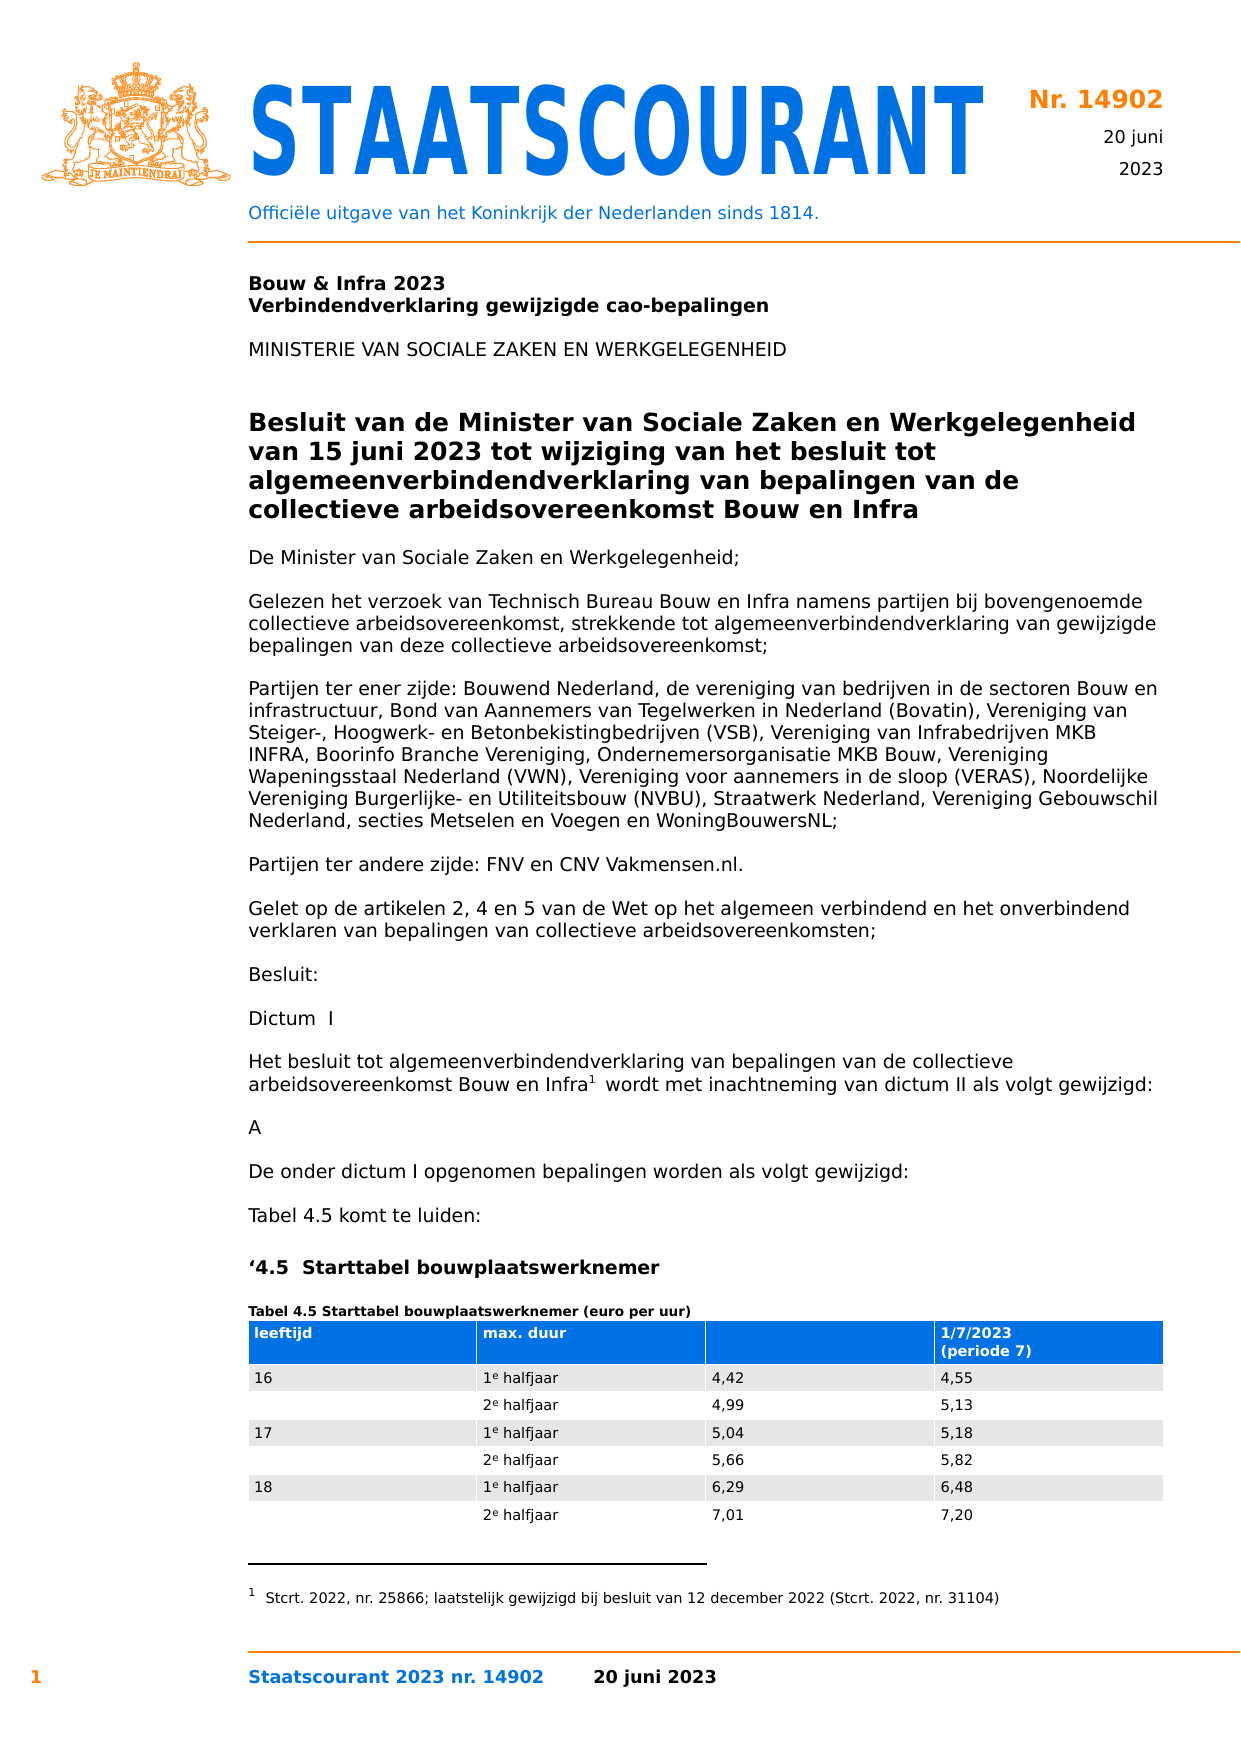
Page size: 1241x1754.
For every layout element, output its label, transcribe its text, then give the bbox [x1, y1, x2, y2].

table_cell [706, 1321, 934, 1364]
table_cell 2e halfjaar [477, 1502, 705, 1528]
text Dictum I [248, 1008, 1163, 1029]
table_cell 6,48 [935, 1475, 1163, 1501]
table_cell 4,99 [706, 1393, 934, 1419]
table_cell 20 juni [998, 121, 1240, 153]
table_cell 2e halfjaar [477, 1447, 705, 1474]
text A [248, 1117, 1163, 1139]
table_cell 5,13 [935, 1393, 1163, 1419]
table_cell 1e halfjaar [477, 1365, 705, 1391]
table_cell 4,42 [706, 1365, 934, 1391]
table_cell 1e halfjaar [477, 1475, 705, 1501]
table_cell 17 [249, 1420, 476, 1446]
picture [41, 62, 231, 186]
table_cell 5,82 [935, 1447, 1163, 1474]
table_cell 6,29 [706, 1475, 934, 1501]
subtitle Besluit van de Minister van Sociale Zaken en Werkgelegenheid van 15 juni 2023 tot wijziging van het besluit tot algemeenverbindendverklaring van bepalingen van de collectieve arbeidsovereenkomst Bouw en Infra [248, 408, 1163, 525]
text De Minister van Sociale Zaken en Werkgelegenheid; [248, 547, 1163, 569]
text Partijen ter andere zijde: FNV en CNV Vakmensen.nl. [248, 854, 1163, 876]
table_cell 4,55 [935, 1365, 1163, 1391]
table_header STAATSCOURANT [248, 62, 998, 203]
table_cell Officiële uitgave van het Koninkrijk der Nederlanden sinds 1814. [248, 203, 1240, 241]
text Bouw & Infra 2023 [248, 273, 1163, 295]
table_cell 16 [249, 1365, 476, 1391]
table_header [25, 62, 248, 241]
text De onder dictum I opgenomen bepalingen worden als volgt gewijzigd: [248, 1161, 1163, 1183]
table_cell 7,20 [935, 1502, 1163, 1528]
table_header Tabel 4.5 Starttabel bouwplaatswerknemer (euro per uur) [248, 1304, 1163, 1320]
table_cell 1/7/2023 (periode 7) [935, 1321, 1163, 1364]
table_header Nr. 14902 [998, 62, 1240, 121]
text Het besluit tot algemeenverbindendverklaring van bepalingen van de collectieve arbeidsovereenkomst Bouw en Infra wordt met inachtneming van dictum II als volgt gewijzigd: [248, 1051, 1163, 1095]
text Besluit: [248, 964, 1163, 986]
table_cell [249, 1393, 476, 1419]
text MINISTERIE VAN SOCIALE ZAKEN EN WERKGELEGENHEID [248, 339, 1163, 361]
text Partijen ter ener zijde: Bouwend Nederland, de vereniging van bedrijven in de sectoren Bouw en infrastructuur, Bond van Aannemers van Tegelwerken in Nederland (Bovatin), Vereniging van Steiger-, Hoogwerk- en Betonbekistingbedrijven (VSB), Vereniging van Infrabedrijven MKB INFRA, Boorinfo Branche Vereniging, Ondernemersorganisatie MKB Bouw, Vereniging Wapeningsstaal Nederland (VWN), Vereniging voor aannemers in de sloop (VERAS), Noordelijke Vereniging Burgerlijke- en Utiliteitsbouw (NVBU), Straatwerk Nederland, Vereniging Gebouwschil Nederland, secties Metselen en Voegen en WoningBouwersNL; [248, 678, 1163, 832]
table_cell [249, 1502, 476, 1528]
text Gelezen het verzoek van Technisch Bureau Bouw en Infra namens partijen bij bovengenoemde collectieve arbeidsovereenkomst, strekkende tot algemeenverbindendverklaring van gewijzigde bepalingen van deze collectieve arbeidsovereenkomst; [248, 591, 1163, 656]
table_cell [249, 1447, 476, 1474]
table_cell max. duur [477, 1321, 705, 1364]
table_cell 7,01 [706, 1502, 934, 1528]
table_cell 2023 [998, 153, 1240, 203]
table_cell 18 [249, 1475, 476, 1501]
table_cell 5,04 [706, 1420, 934, 1446]
text Gelet op de artikelen 2, 4 en 5 van de Wet op het algemeen verbindend en het onverbindend verklaren van bepalingen van collectieve arbeidsovereenkomsten; [248, 898, 1163, 942]
text Tabel 4.5 komt te luiden: [248, 1205, 1163, 1227]
table_cell 5,66 [706, 1447, 934, 1474]
table_cell 5,18 [935, 1420, 1163, 1446]
text Verbindendverklaring gewijzigde cao-bepalingen [248, 295, 1163, 317]
table_cell 2e halfjaar [477, 1393, 705, 1419]
subtitle ‘4.5 Starttabel bouwplaatswerknemer [248, 1257, 1163, 1279]
text Stcrt. 2022, nr. 25866; laatstelijk gewijzigd bij besluit van 12 december 2022 (Stcrt. 2022, nr. 31104) [248, 1586, 1163, 1608]
table_cell 1e halfjaar [477, 1420, 705, 1446]
table_cell leeftijd [249, 1321, 476, 1364]
